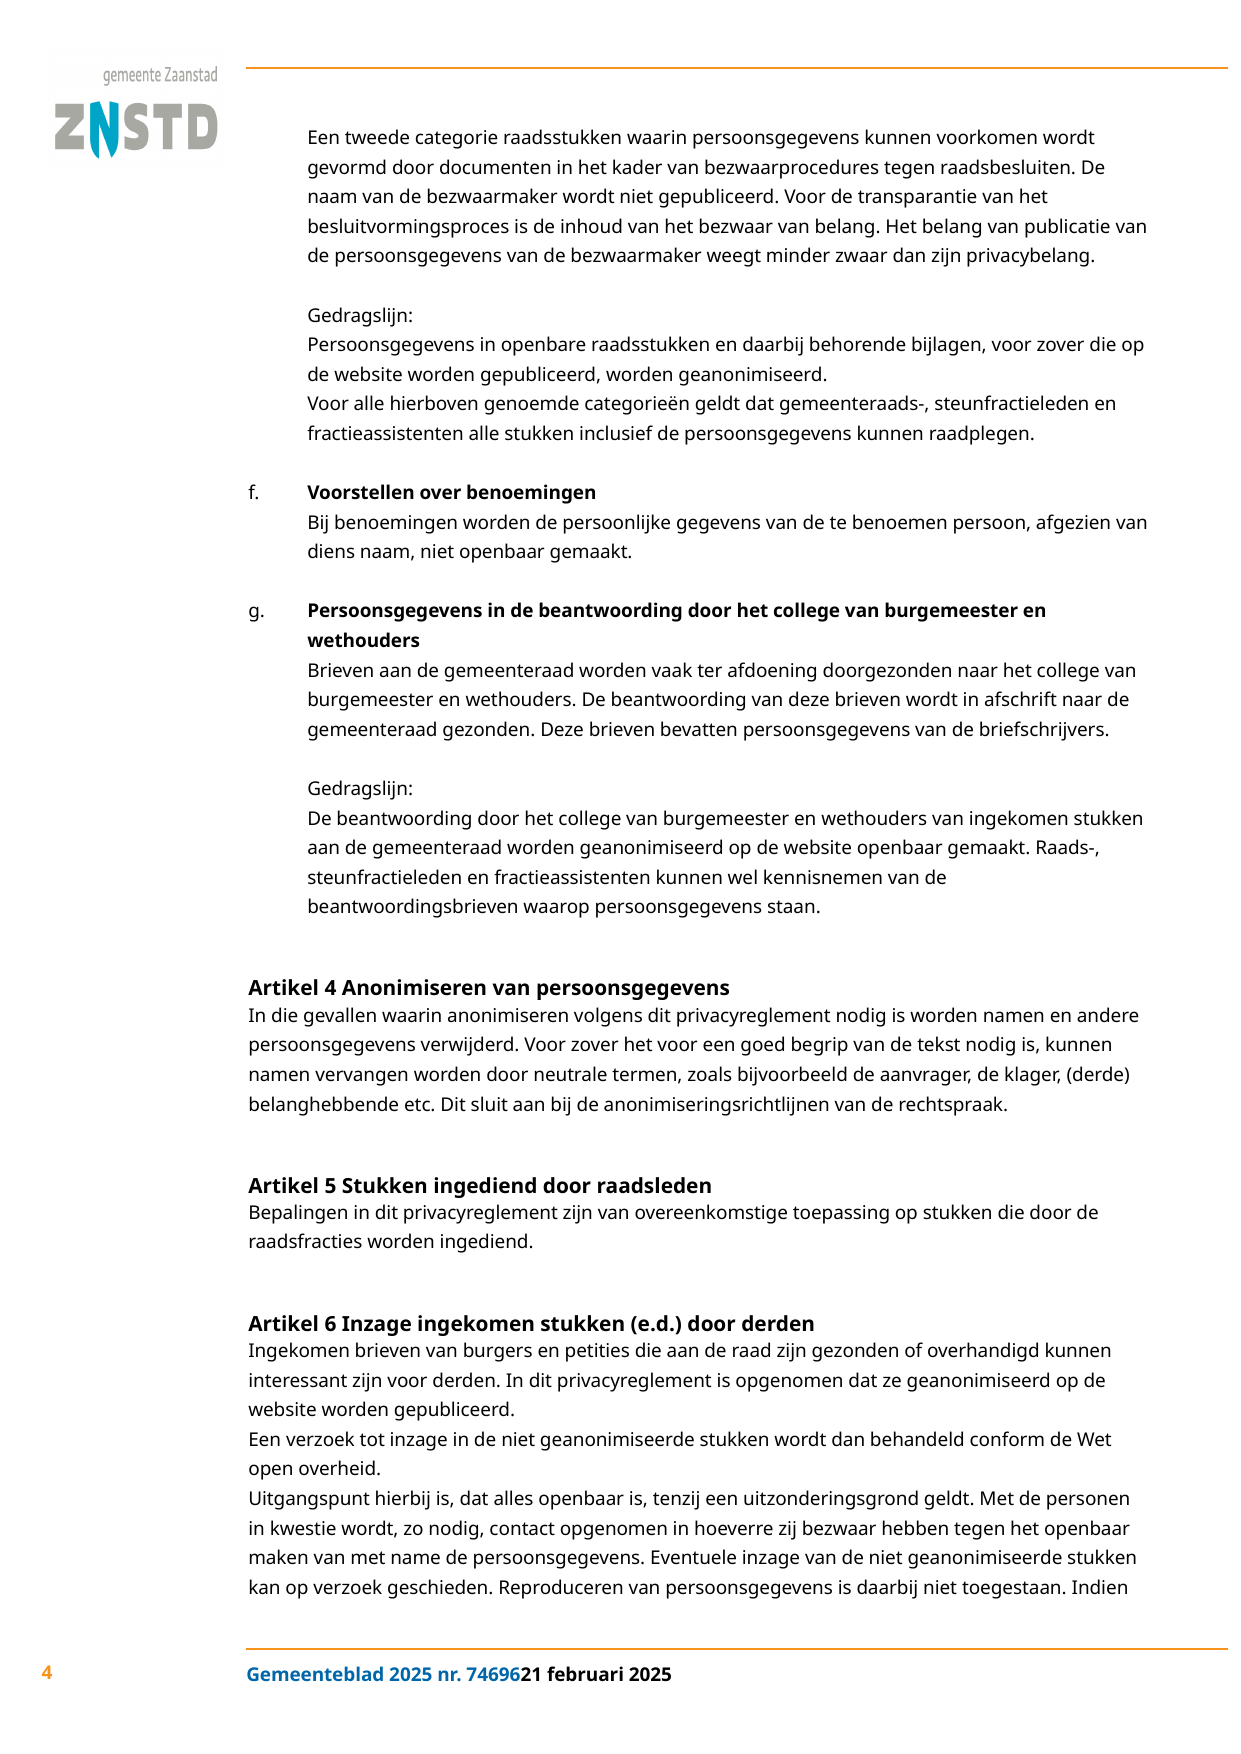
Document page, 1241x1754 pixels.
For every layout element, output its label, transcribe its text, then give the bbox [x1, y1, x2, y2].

text Artikel 5 Stukken ingediend door raadsleden [248, 1171, 1152, 1199]
text Uitgangspunt hierbij is, dat alles openbaar is, tenzij een uitzonderingsgrond geldt. Met de personen in kwestie wordt, zo nodig, contact opgenomen in hoeverre zij bezwaar hebben tegen het openbaar maken van met name de persoonsgegevens. Eventuele inzage van de niet geanonimiseerde stukken kan op verzoek geschieden. Reproduceren van persoonsgegevens is daarbij niet toegestaan. Indien [248, 1485, 1152, 1599]
text In die gevallen waarin anonimiseren volgens dit privacyreglement nodig is worden namen en andere persoonsgegevens verwijderd. Voor zover het voor een goed begrip van de tekst nodig is, kunnen namen vervangen worden door neutrale termen, zoals bijvoorbeeld de aanvrager, de klager, (derde) belanghebbende etc. Dit sluit aan bij de anonimiseringsrichtlijnen van de rechtspraak. [248, 1002, 1152, 1116]
picture [41, 47, 231, 172]
text Bepalingen in dit privacyreglement zijn van overeenkomstige toepassing op stukken die door de raadsfracties worden ingediend. [248, 1199, 1152, 1254]
list De beantwoording door het college van burgemeester en wethouders van ingekomen stukken aan de gemeenteraad worden geanonimiseerd op de website openbaar gemaakt. Raads-, steunfractieleden en fractieassistenten kunnen wel kennisnemen van de beantwoordingsbrieven waarop persoonsgegevens staan. [248, 805, 1152, 919]
list Voor alle hierboven genoemde categorieën geldt dat gemeenteraads-, steunfractieleden en fractieassistenten alle stukken inclusief de persoonsgegevens kunnen raadplegen. [248, 391, 1152, 446]
list Voorstellen over benoemingen [248, 479, 1152, 505]
text Een verzoek tot inzage in de niet geanonimiseerde stukken wordt dan behandeld conform de Wet open overheid. [248, 1426, 1152, 1481]
list Brieven aan de gemeenteraad worden vaak ter afdoening doorgezonden naar het college van burgemeester en wethouders. De beantwoording van deze brieven wordt in afschrift naar de gemeenteraad gezonden. Deze brieven bevatten persoonsgegevens van de briefschrijvers. [248, 657, 1152, 742]
list Gedragslijn: [248, 775, 1152, 801]
list Persoonsgegevens in de beantwoording door het college van burgemeester en wethouders [248, 598, 1152, 653]
text Artikel 6 Inzage ingekomen stukken (e.d.) door derden [248, 1309, 1152, 1337]
text Artikel 4 Anonimiseren van persoonsgegevens [248, 973, 1152, 1002]
list Een tweede categorie raadsstukken waarin persoonsgegevens kunnen voorkomen wordt gevormd door documenten in het kader van bezwaarprocedures tegen raadsbesluiten. De naam van de bezwaarmaker wordt niet gepubliceerd. Voor de transparantie van het besluitvormingsproces is de inhoud van het bezwaar van belang. Het belang van publicatie van de persoonsgegevens van de bezwaarmaker weegt minder zwaar dan zijn privacybelang. [248, 124, 1152, 268]
text Ingekomen brieven van burgers en petities die aan de raad zijn gezonden of overhandigd kunnen interessant zijn voor derden. In dit privacyreglement is opgenomen dat ze geanonimiseerd op de website worden gepubliceerd. [248, 1337, 1152, 1422]
list Persoonsgegevens in openbare raadsstukken en daarbij behorende bijlagen, voor zover die op de website worden gepubliceerd, worden geanonimiseerd. [248, 331, 1152, 387]
list Gedragslijn: [248, 302, 1152, 328]
list Bij benoemingen worden de persoonlijke gegevens van de te benoemen persoon, afgezien van diens naam, niet openbaar gemaakt. [248, 509, 1152, 564]
